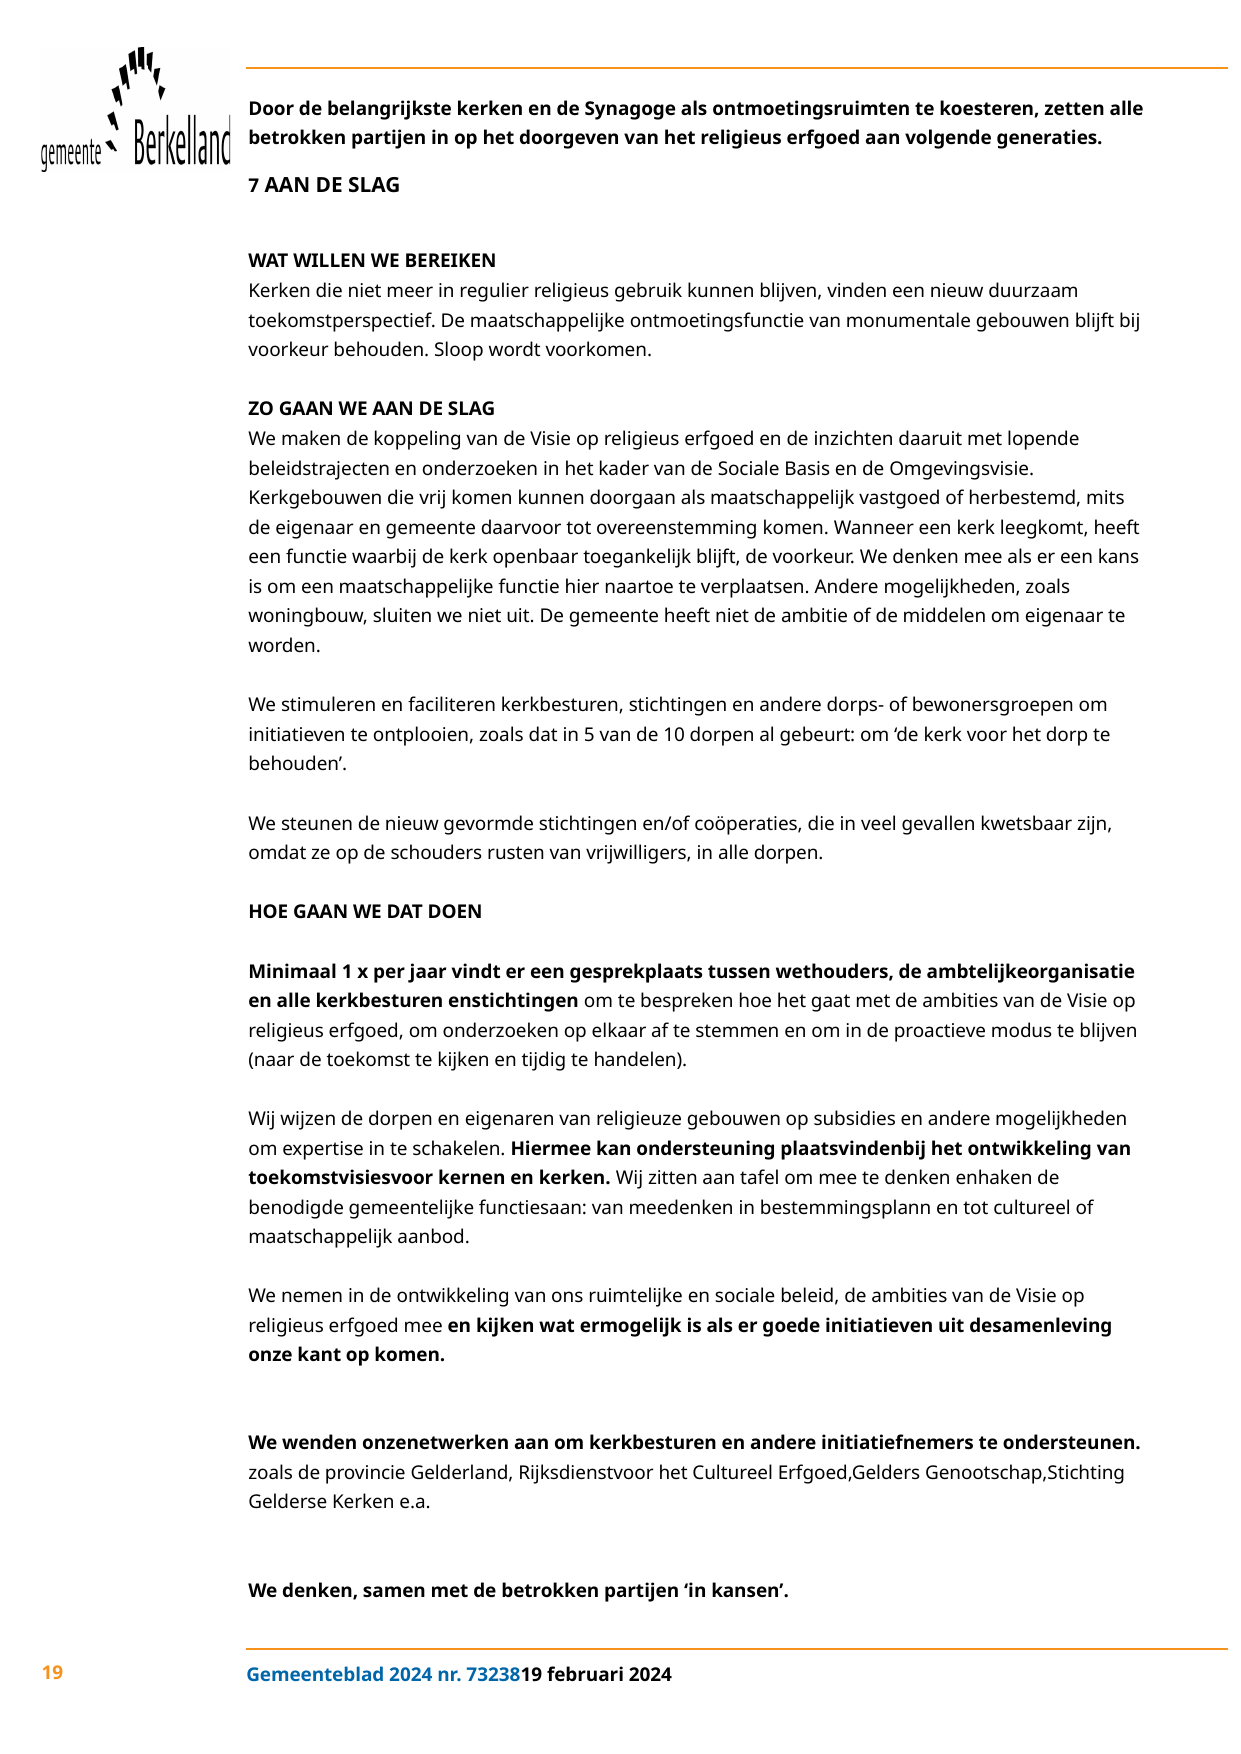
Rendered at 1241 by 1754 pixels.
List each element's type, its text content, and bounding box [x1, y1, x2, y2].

picture [41, 47, 231, 172]
text 7 AAN DE SLAG [248, 170, 1152, 198]
table_header Minimaal 1 x per jaar vindt er een gesprekplaats tussen wethouders, de ambtelijkeorganisatie en alle kerkbesturen enstichtingen om te bespreken hoe het gaat met de ambities van de Visie op religieus erfgoed, om onderzoeken op elkaar af te stemmen en om in de proactieve modus te blijven (naar de toekomst te kijken en tijdig te handelen). [248, 958, 1152, 1072]
text WAT WILLEN WE BEREIKEN [248, 248, 1152, 273]
table_header We nemen in de ontwikkeling van ons ruimtelijke en sociale beleid, de ambities van de Visie op religieus erfgoed mee en kijken wat ermogelijk is als er goede initiatieven uit desamenleving onze kant op komen. [248, 1282, 1152, 1367]
table_header We wenden onzenetwerken aan om kerkbesturen en andere initiatiefnemers te ondersteunen. zoals de provincie Gelderland, Rijksdienstvoor het Cultureel Erfgoed,Gelders Genootschap,Stichting Gelderse Kerken e.a. [248, 1430, 1152, 1514]
text Kerken die niet meer in regulier religieus gebruik kunnen blijven, vinden een nieuw duurzaam toekomstperspectief. De maatschappelijke ontmoetingsfunctie van monumentale gebouwen blijft bij voorkeur behouden. Sloop wordt voorkomen. [248, 277, 1152, 362]
table_header We denken, samen met de betrokken partijen ‘in kansen’. [248, 1577, 1152, 1603]
text Door de belangrijkste kerken en de Synagoge als ontmoetingsruimten te koesteren, zetten alle betrokken partijen in op het doorgeven van het religieus erfgoed aan volgende generaties. [248, 95, 1152, 150]
text We maken de koppeling van de Visie op religieus erfgoed en de inzichten daaruit met lopende beleidstrajecten en onderzoeken in het kader van de Sociale Basis en de Omgevingsvisie. [248, 425, 1152, 481]
text ZO GAAN WE AAN DE SLAG [248, 396, 1152, 421]
text HOE GAAN WE DAT DOEN [248, 898, 1152, 924]
text We steunen de nieuw gevormde stichtingen en/of coöperaties, die in veel gevallen kwetsbaar zijn, omdat ze op de schouders rusten van vrijwilligers, in alle dorpen. [248, 810, 1152, 865]
text We stimuleren en faciliteren kerkbesturen, stichtingen en andere dorps- of bewonersgroepen om initiatieven te ontplooien, zoals dat in 5 van de 10 dorpen al gebeurt: om ‘de kerk voor het dorp te behouden’. [248, 691, 1152, 776]
table_header Wij wijzen de dorpen en eigenaren van religieuze gebouwen op subsidies en andere mogelijkheden om expertise in te schakelen. Hiermee kan ondersteuning plaatsvindenbij het ontwikkeling van toekomstvisiesvoor kernen en kerken. Wij zitten aan tafel om mee te denken enhaken de benodigde gemeentelijke functiesaan: van meedenken in bestemmingsplann en tot cultureel of maatschappelijk aanbod. [248, 1105, 1152, 1249]
text Kerkgebouwen die vrij komen kunnen doorgaan als maatschappelijk vastgoed of herbestemd, mits de eigenaar en gemeente daarvoor tot overeenstemming komen. Wanneer een kerk leegkomt, heeft een functie waarbij de kerk openbaar toegankelijk blijft, de voorkeur. We denken mee als er een kans is om een maatschappelijke functie hier naartoe te verplaatsen. Andere mogelijkheden, zoals woningbouw, sluiten we niet uit. De gemeente heeft niet de ambitie of de middelen om eigenaar te worden. [248, 484, 1152, 658]
